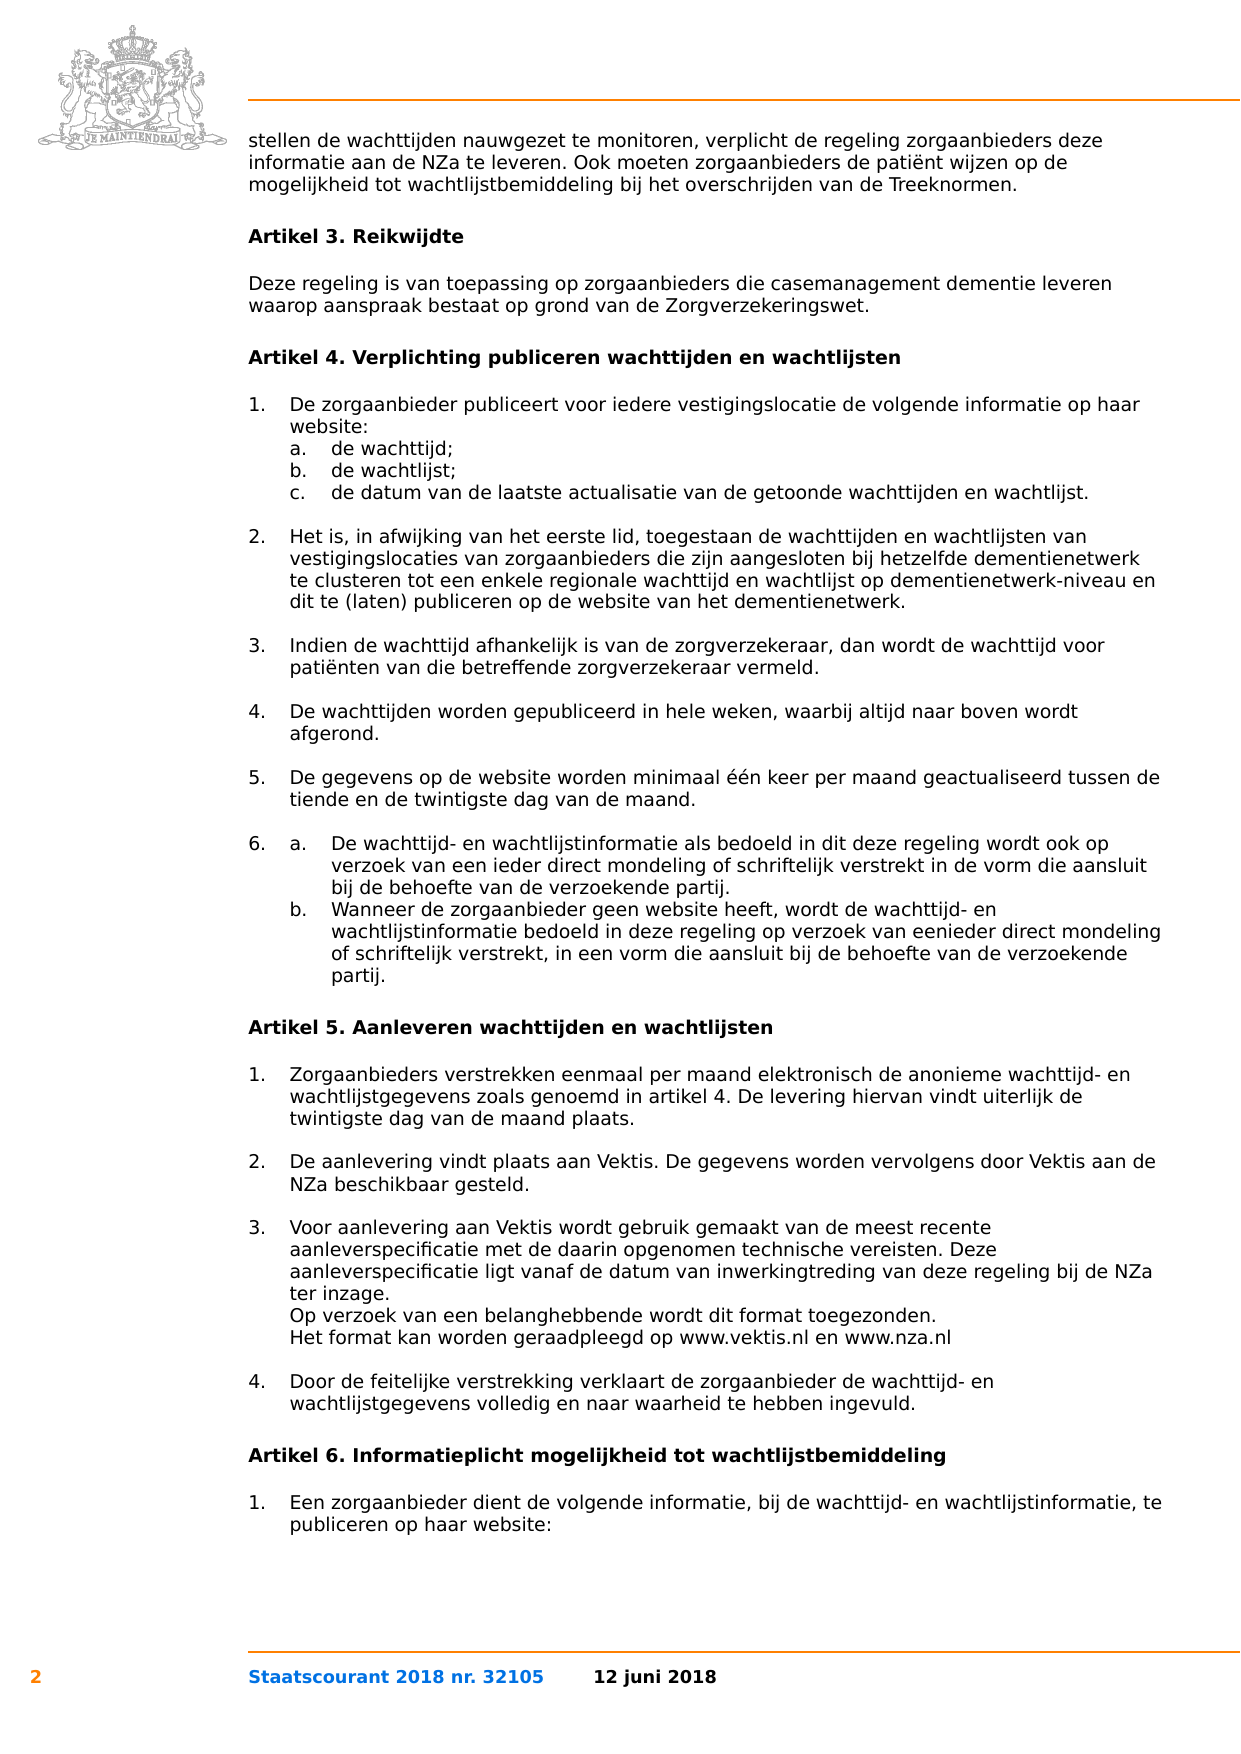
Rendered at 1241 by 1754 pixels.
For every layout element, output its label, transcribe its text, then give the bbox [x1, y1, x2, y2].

text Deze regeling is van toepassing op zorgaanbieders die casemanagement dementie leveren waarop aanspraak bestaat op grond van de Zorgverzekeringswet. [248, 273, 1163, 317]
text 4. De wachttijden worden gepubliceerd in hele weken, waarbij altijd naar boven wordt afgerond. [248, 701, 1163, 745]
text 1. Zorgaanbieders verstrekken eenmaal per maand elektronisch de anonieme wachttijd- en wachtlijstgegevens zoals genoemd in artikel 4. De levering hiervan vindt uiterlijk de twintigste dag van de maand plaats. [248, 1064, 1163, 1129]
text 1. De zorgaanbieder publiceert voor iedere vestigingslocatie de volgende informatie op haar website: [248, 394, 1163, 438]
subtitle Artikel 5. Aanleveren wachttijden en wachtlijsten [248, 1017, 1163, 1039]
text b. Wanneer de zorgaanbieder geen website heeft, wordt de wachttijd- en wachtlijstinformatie bedoeld in deze regeling op verzoek van eenieder direct mondeling of schriftelijk verstrekt, in een vorm die aansluit bij de behoefte van de verzoekende partij. [289, 899, 1163, 987]
text 3. Indien de wachttijd afhankelijk is van de zorgverzekeraar, dan wordt de wachttijd voor patiënten van die betreffende zorgverzekeraar vermeld. [248, 635, 1163, 679]
text Het format kan worden geraadpleegd op www.vektis.nl en www.nza.nl [289, 1327, 1163, 1349]
subtitle Artikel 4. Verplichting publiceren wachttijden en wachtlijsten [248, 347, 1163, 369]
subtitle Artikel 6. Informatieplicht mogelijkheid tot wachtlijstbemiddeling [248, 1445, 1163, 1467]
text 1. Een zorgaanbieder dient de volgende informatie, bij de wachttijd- en wachtlijstinformatie, te publiceren op haar website: [248, 1492, 1163, 1536]
picture [38, 25, 227, 150]
text 2. De aanlevering vindt plaats aan Vektis. De gegevens worden vervolgens door Vektis aan de NZa beschikbaar gesteld. [248, 1151, 1163, 1195]
text b. de wachtlijst; [289, 460, 1163, 482]
text stellen de wachttijden nauwgezet te monitoren, verplicht de regeling zorgaanbieders deze informatie aan de NZa te leveren. Ook moeten zorgaanbieders de patiënt wijzen op de mogelijkheid tot wachtlijstbemiddeling bij het overschrijden van de Treeknormen. [248, 130, 1163, 196]
text 6. a. De wachttijd- en wachtlijstinformatie als bedoeld in dit deze regeling wordt ook op verzoek van een ieder direct mondeling of schriftelijk verstrekt in de vorm die aansluit bij de behoefte van de verzoekende partij. [248, 833, 1163, 899]
text 3. Voor aanlevering aan Vektis wordt gebruik gemaakt van de meest recente aanleverspecificatie met de daarin opgenomen technische vereisten. Deze aanleverspecificatie ligt vanaf de datum van inwerkingtreding van deze regeling bij de NZa ter inzage. [248, 1217, 1163, 1305]
subtitle Artikel 3. Reikwijdte [248, 226, 1163, 248]
text Op verzoek van een belanghebbende wordt dit format toegezonden. [289, 1305, 1163, 1327]
text 2. Het is, in afwijking van het eerste lid, toegestaan de wachttijden en wachtlijsten van vestigingslocaties van zorgaanbieders die zijn aangesloten bij hetzelfde dementienetwerk te clusteren tot een enkele regionale wachttijd en wachtlijst op dementienetwerk-niveau en dit te (laten) publiceren op de website van het dementienetwerk. [248, 526, 1163, 613]
text a. de wachttijd; [289, 438, 1163, 460]
text 5. De gegevens op de website worden minimaal één keer per maand geactualiseerd tussen de tiende en de twintigste dag van de maand. [248, 767, 1163, 811]
text 4. Door de feitelijke verstrekking verklaart de zorgaanbieder de wachttijd- en wachtlijstgegevens volledig en naar waarheid te hebben ingevuld. [248, 1371, 1163, 1415]
text c. de datum van de laatste actualisatie van de getoonde wachttijden en wachtlijst. [289, 482, 1163, 504]
